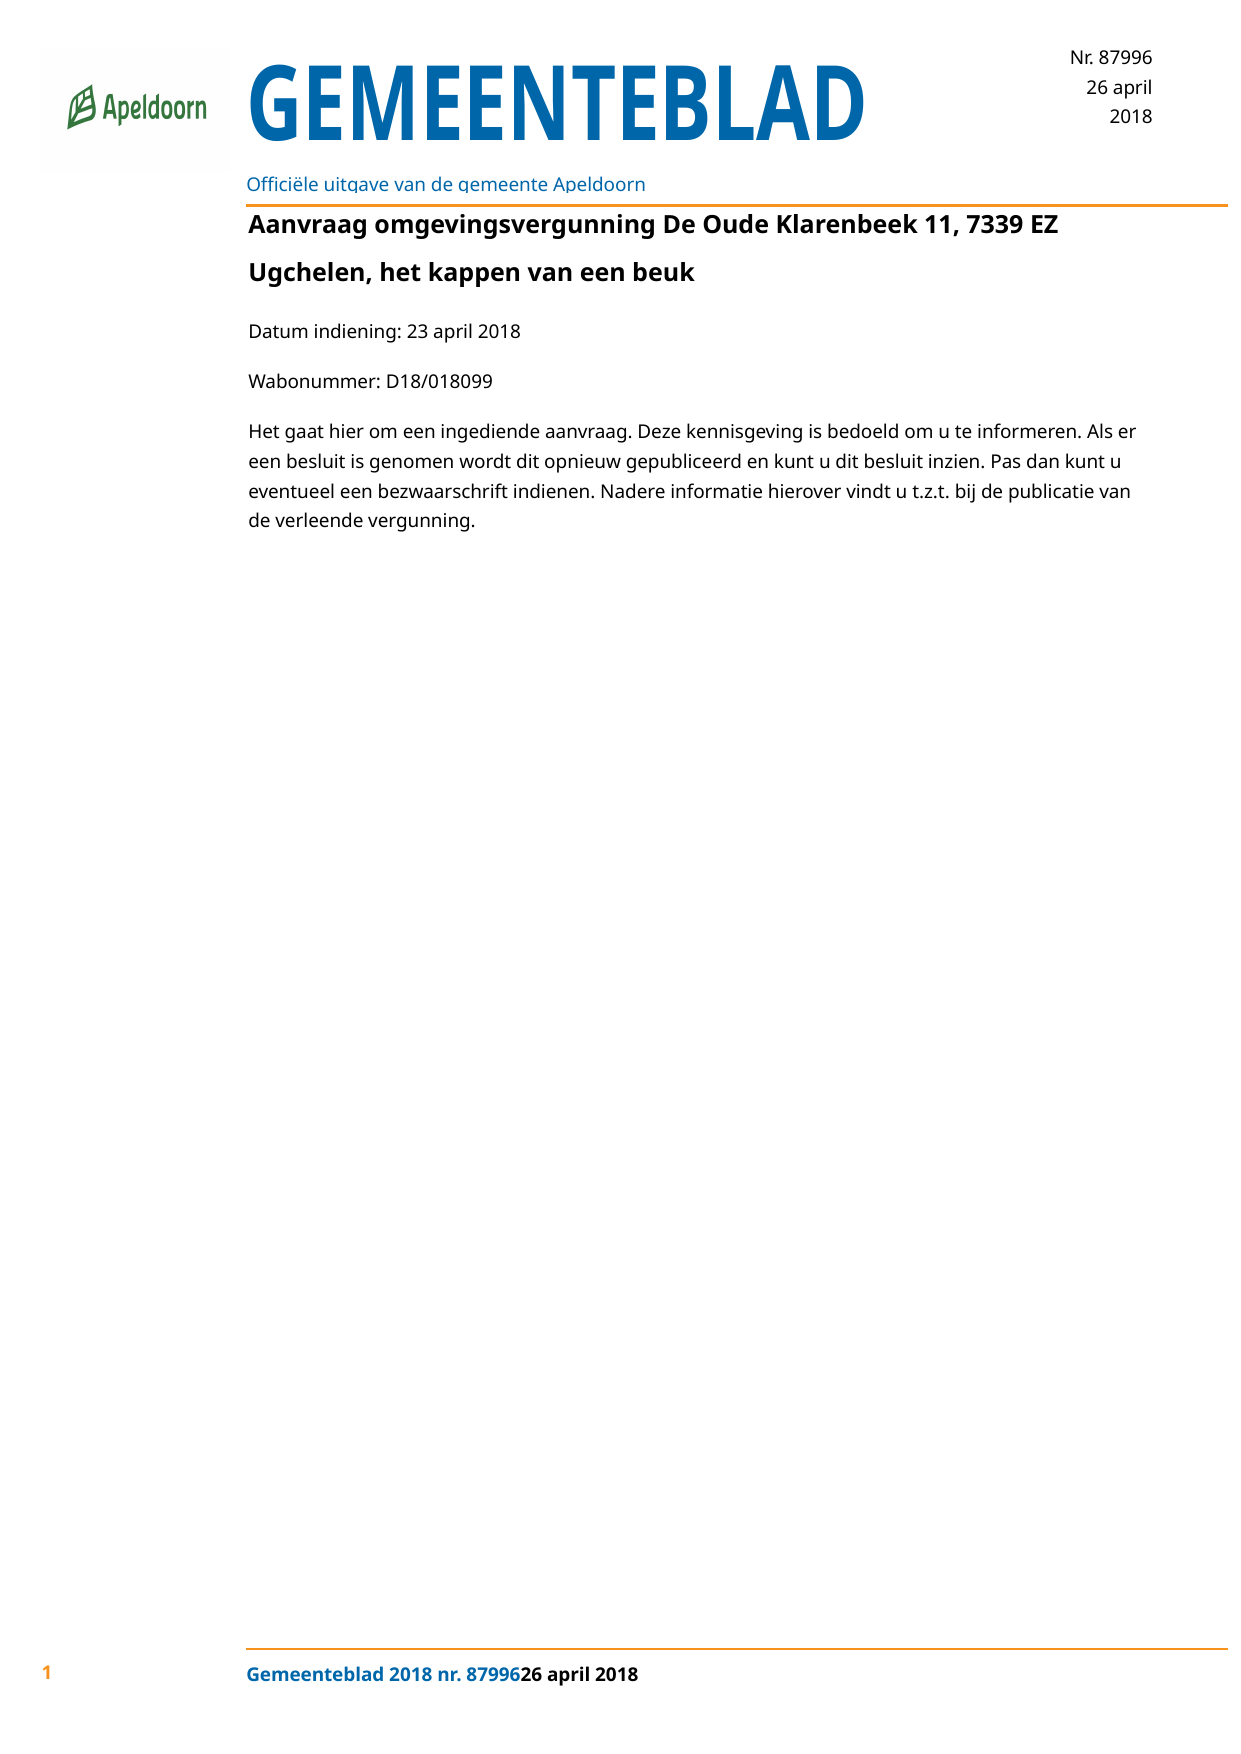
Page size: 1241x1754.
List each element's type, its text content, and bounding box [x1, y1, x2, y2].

picture [41, 47, 231, 172]
text Wabonummer: D18/018099 [248, 368, 1152, 394]
text Het gaat hier om een ingediende aanvraag. Deze kennisgeving is bedoeld om u te informeren. Als er een besluit is genomen wordt dit opnieuw gepubliceerd en kunt u dit besluit inzien. Pas dan kunt u eventueel een bezwaarschrift indienen. Nadere informatie hierover vindt u t.z.t. bij de publicatie van de verleende vergunning. [248, 419, 1152, 533]
text Datum indiening: 23 april 2018 [248, 318, 1152, 344]
text Aanvraag omgevingsvergunning De Oude Klarenbeek 11, 7339 EZ Ugchelen, het kappen van een beuk [248, 207, 1152, 288]
